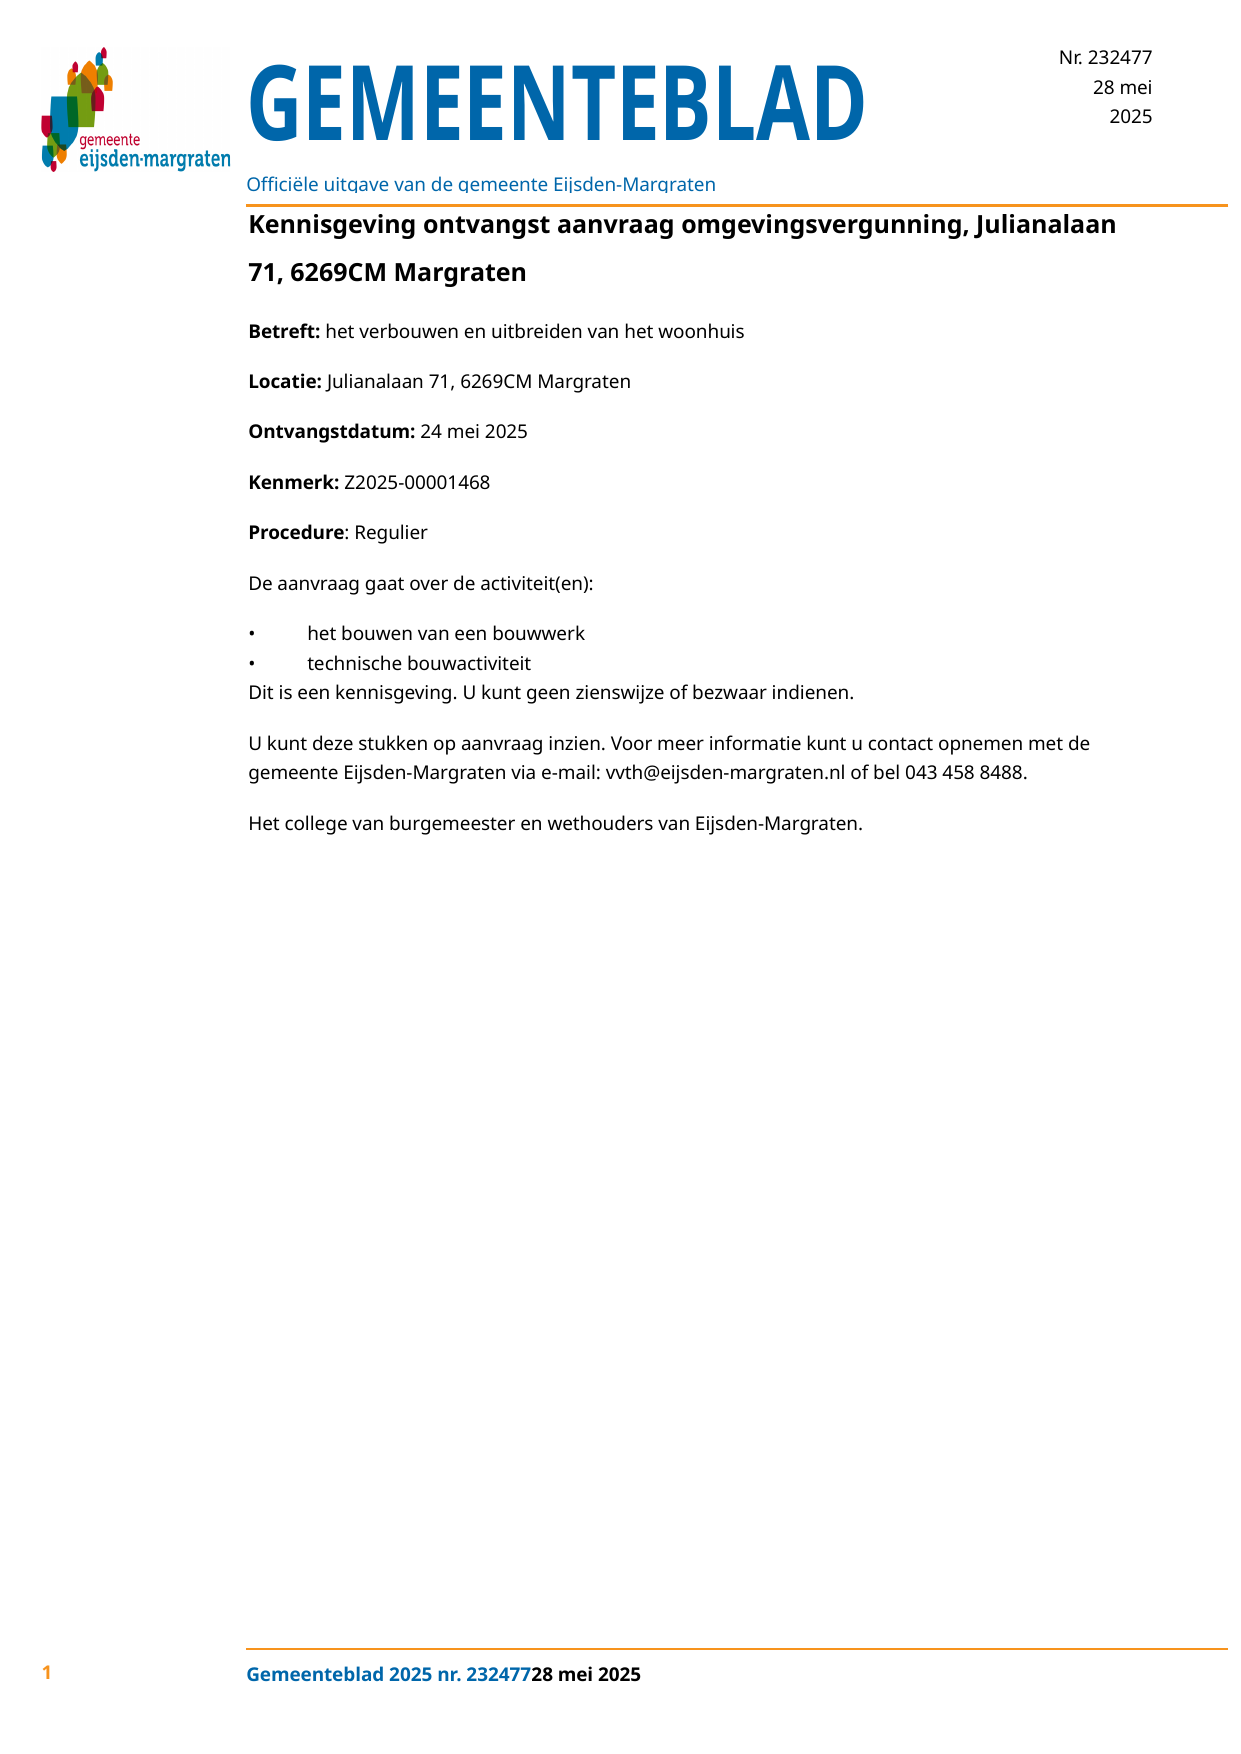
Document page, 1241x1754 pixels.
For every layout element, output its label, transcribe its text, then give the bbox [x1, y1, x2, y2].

text Procedure: Regulier [248, 519, 1152, 545]
text U kunt deze stukken op aanvraag inzien. Voor meer informatie kunt u contact opnemen met de gemeente Eijsden-Margraten via e-mail: vvth@eijsden-margraten.nl of bel 043 458 8488. [248, 730, 1152, 785]
text Betreft: het verbouwen en uitbreiden van het woonhuis [248, 318, 1152, 344]
text Dit is een kennisgeving. U kunt geen zienswijze of bezwaar indienen. [248, 679, 1152, 705]
text Kenmerk: Z2025-00001468 [248, 469, 1152, 495]
text Ontvangstdatum: 24 mei 2025 [248, 419, 1152, 444]
picture [41, 47, 231, 172]
text De aanvraag gaat over de activiteit(en): [248, 570, 1152, 596]
text Kennisgeving ontvangst aanvraag omgevingsvergunning, Julianalaan 71, 6269CM Margraten [248, 207, 1152, 288]
list het bouwen van een bouwwerk [248, 620, 1152, 646]
text Locatie: Julianalaan 71, 6269CM Margraten [248, 368, 1152, 394]
text Het college van burgemeester en wethouders van Eijsden-Margraten. [248, 810, 1152, 836]
list technische bouwactiviteit [248, 650, 1152, 676]
